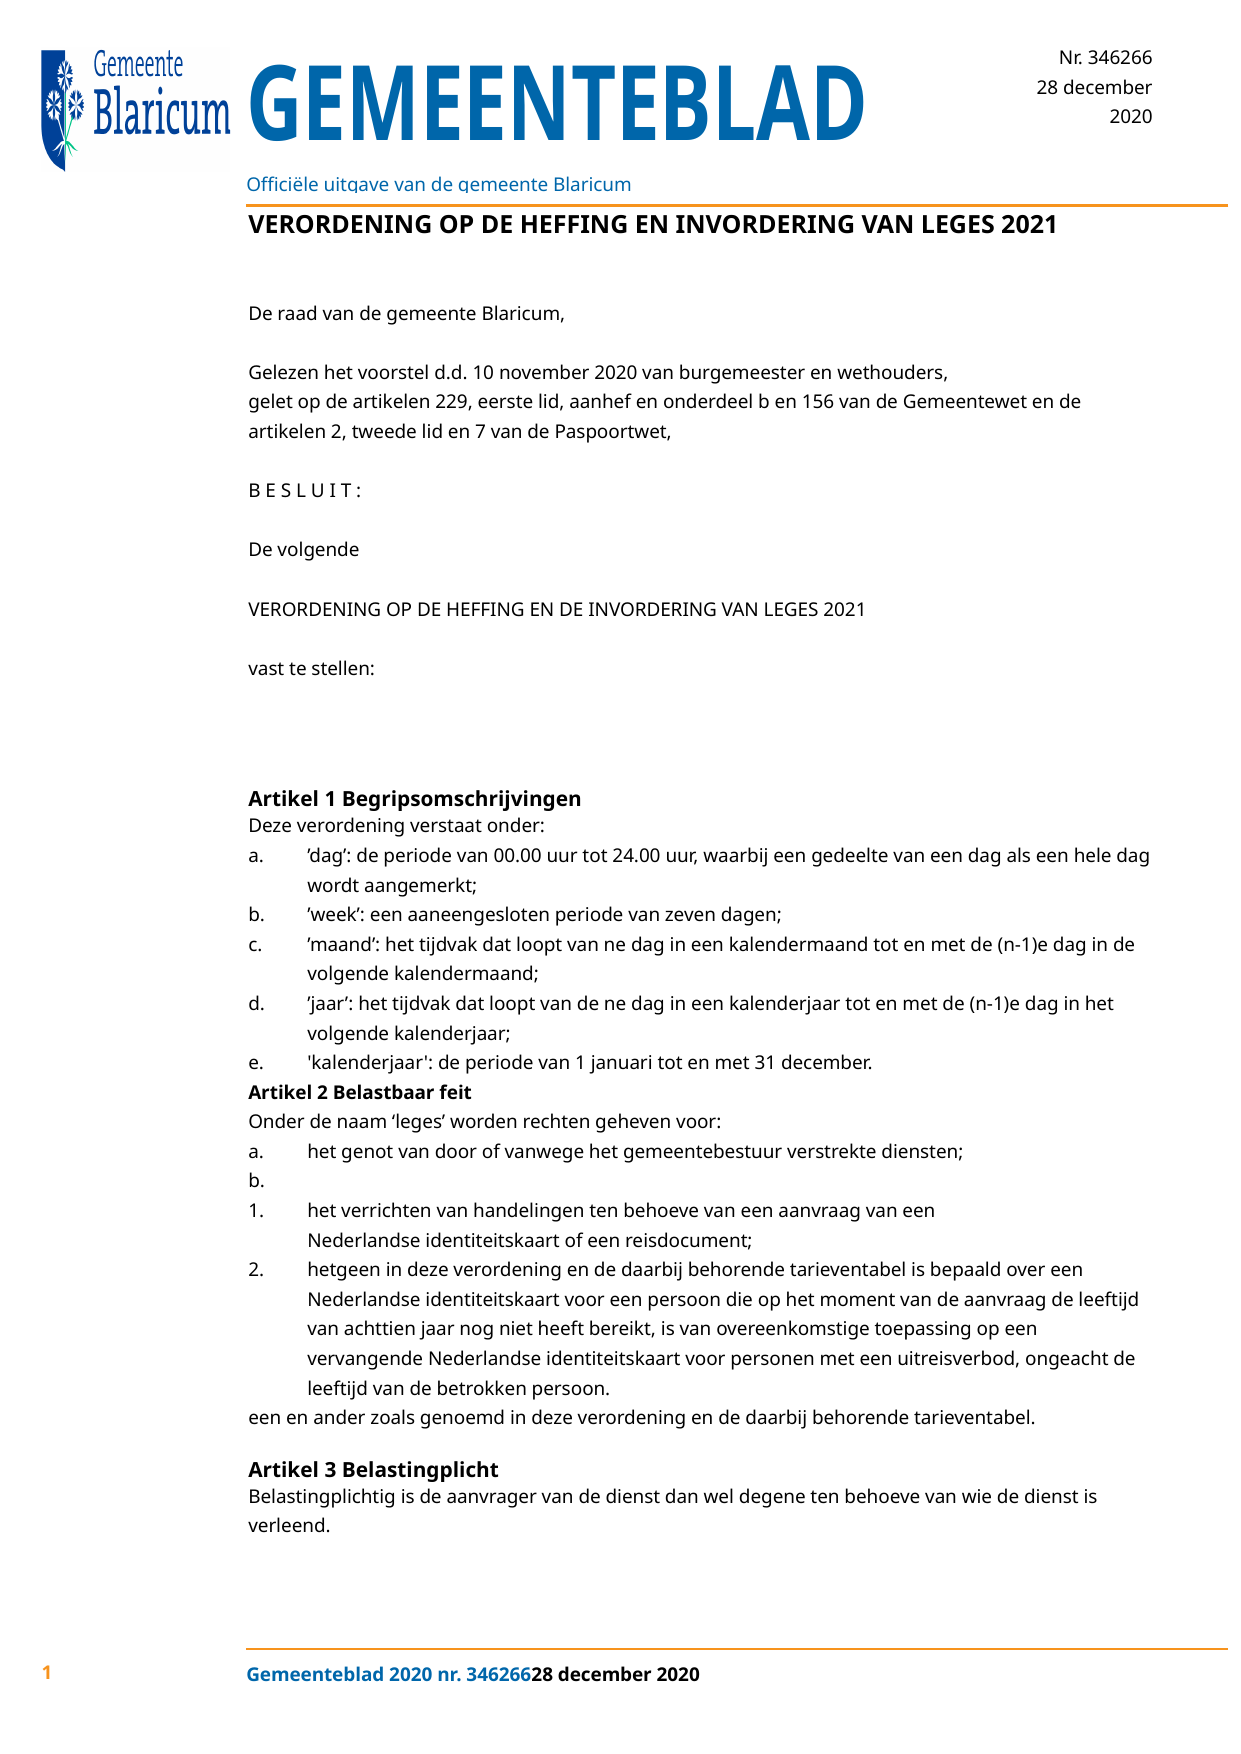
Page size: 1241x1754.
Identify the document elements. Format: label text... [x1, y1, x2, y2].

list ’dag’: de periode van 00.00 uur tot 24.00 uur, waarbij een gedeelte van een dag als een hele dag wordt aangemerkt; [248, 842, 1152, 897]
list het verrichten van handelingen ten behoeve van een aanvraag van een [248, 1197, 1152, 1223]
list Nederlandse identiteitskaart of een reisdocument; [248, 1227, 1152, 1252]
text Artikel 3 Belastingplicht [248, 1455, 1152, 1483]
text Onder de naam ‘leges’ worden rechten geheven voor: [248, 1108, 1152, 1134]
text Gelezen het voorstel d.d. 10 november 2020 van burgemeester en wethouders, [248, 359, 1152, 385]
text Belastingplichtig is de aanvrager van de dienst dan wel degene ten behoeve van wie de dienst is verleend. [248, 1483, 1152, 1538]
list 'kalenderjaar': de periode van 1 januari tot en met 31 december. [248, 1049, 1152, 1075]
list ’week’: een aaneengesloten periode van zeven dagen; [248, 901, 1152, 927]
text Artikel 1 Begripsomschrijvingen [248, 784, 1152, 813]
list het genot van door of vanwege het gemeentebestuur verstrekte diensten; [248, 1138, 1152, 1164]
text De raad van de gemeente Blaricum, [248, 300, 1152, 326]
text De volgende [248, 537, 1152, 562]
list hetgeen in deze verordening en de daarbij behorende tarieventabel is bepaald over een Nederlandse identiteitskaart voor een persoon die op het moment van de aanvraag de leeftijd van achttien jaar nog niet heeft bereikt, is van overeenkomstige toepassing op een vervangende Nederlandse identiteitskaart voor personen met een uitreisverbod, ongeacht de leeftijd van de betrokken persoon. [248, 1256, 1152, 1400]
picture [41, 47, 231, 172]
text B E S L U I T : [248, 477, 1152, 503]
text Deze verordening verstaat onder: [248, 813, 1152, 838]
text gelet op de artikelen 229, eerste lid, aanhef en onderdeel b en 156 van de Gemeentewet en de artikelen 2, tweede lid en 7 van de Paspoortwet, [248, 389, 1152, 444]
list ’jaar’: het tijdvak dat loopt van de ne dag in een kalenderjaar tot en met de (n-1)e dag in het volgende kalenderjaar; [248, 990, 1152, 1045]
text vast te stellen: [248, 655, 1152, 681]
text VERORDENING OP DE HEFFING EN INVORDERING VAN LEGES 2021 [248, 207, 1152, 241]
text een en ander zoals genoemd in deze verordening en de daarbij behorende tarieventabel. [248, 1404, 1152, 1430]
text VERORDENING OP DE HEFFING EN DE INVORDERING VAN LEGES 2021 [248, 596, 1152, 621]
list ’maand’: het tijdvak dat loopt van ne dag in een kalendermaand tot en met de (n-1)e dag in de volgende kalendermaand; [248, 931, 1152, 986]
text Artikel 2 Belastbaar feit [248, 1079, 1152, 1104]
